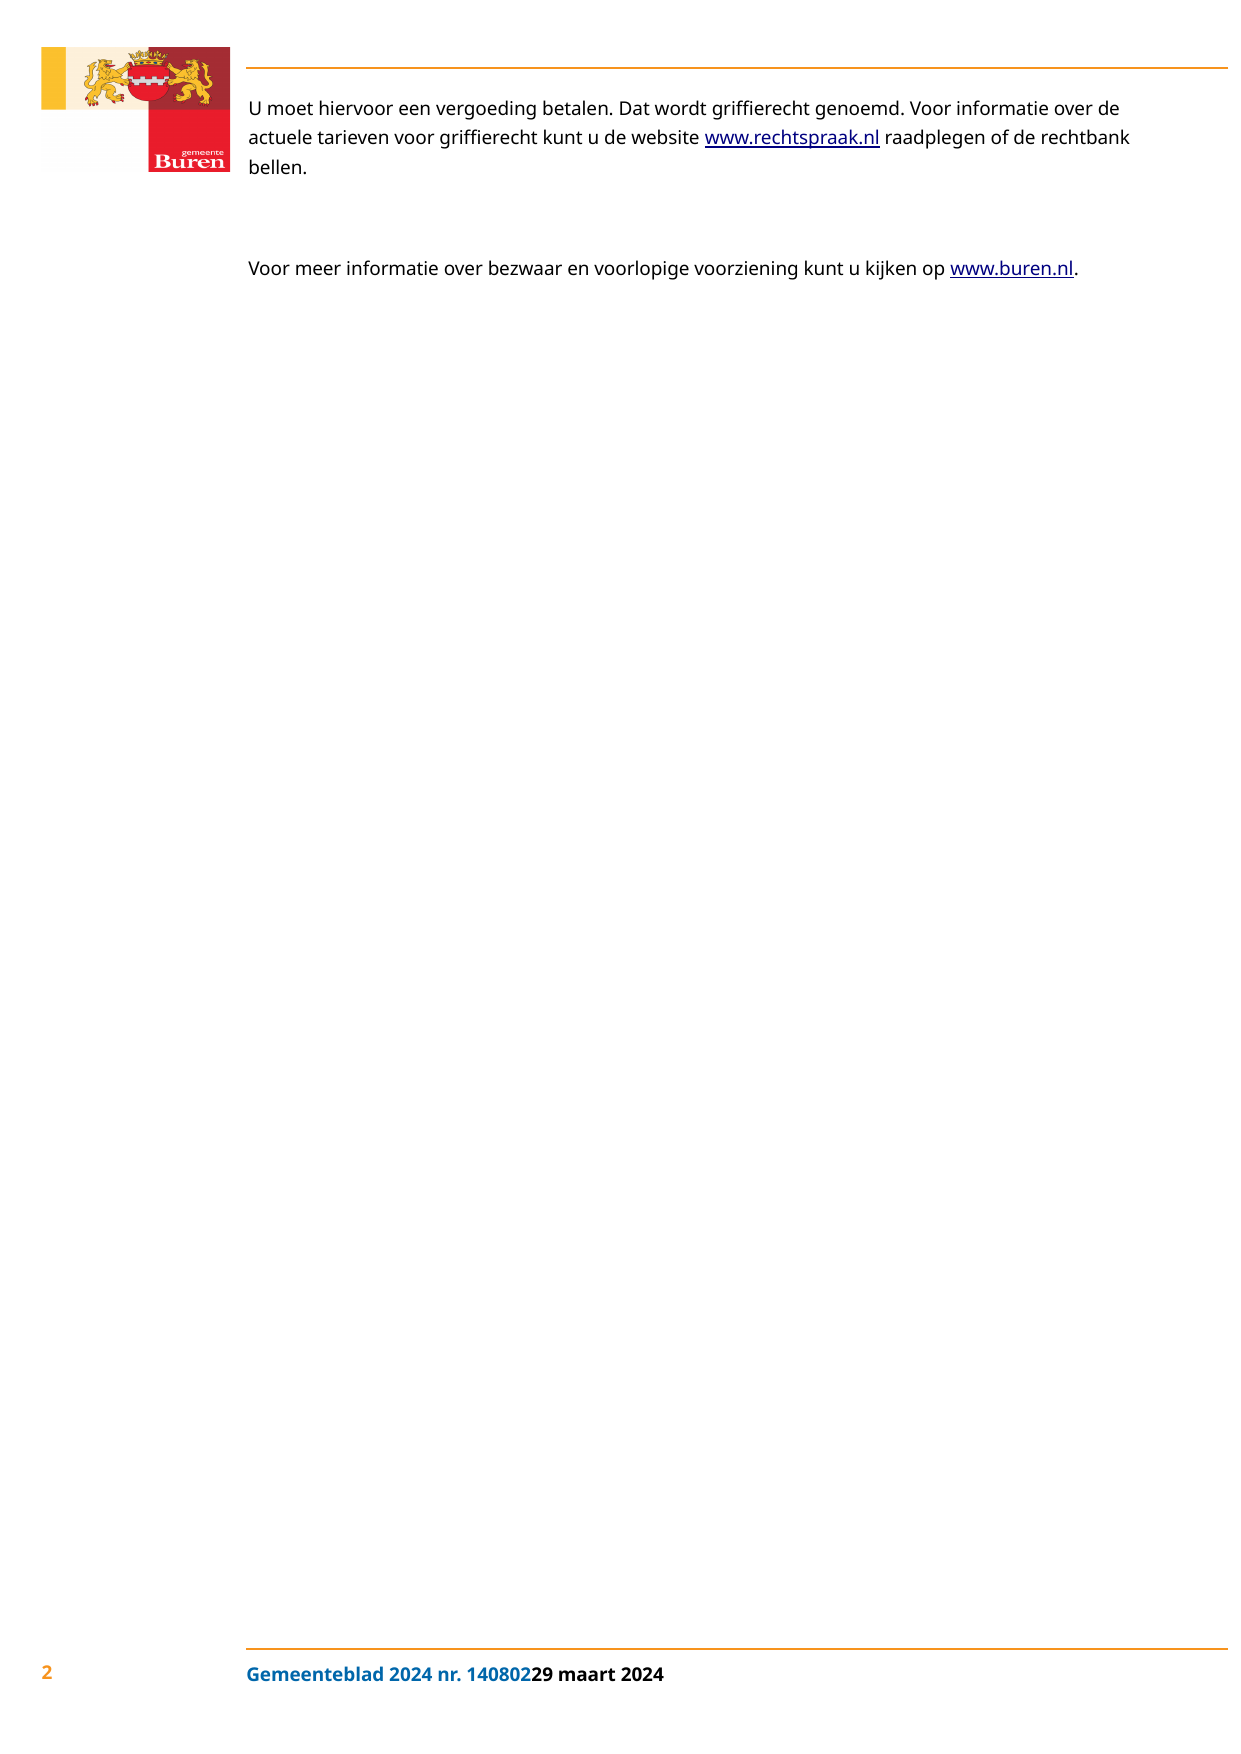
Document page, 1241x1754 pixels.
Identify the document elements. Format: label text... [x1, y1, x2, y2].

text Voor meer informatie over bezwaar en voorlopige voorziening kunt u kijken op www.buren.nl. [248, 255, 1152, 281]
text U moet hiervoor een vergoeding betalen. Dat wordt griffierecht genoemd. Voor informatie over de actuele tarieven voor griffierecht kunt u de website www.rechtspraak.nl raadplegen of de rechtbank bellen. [248, 95, 1152, 180]
picture [41, 47, 231, 172]
